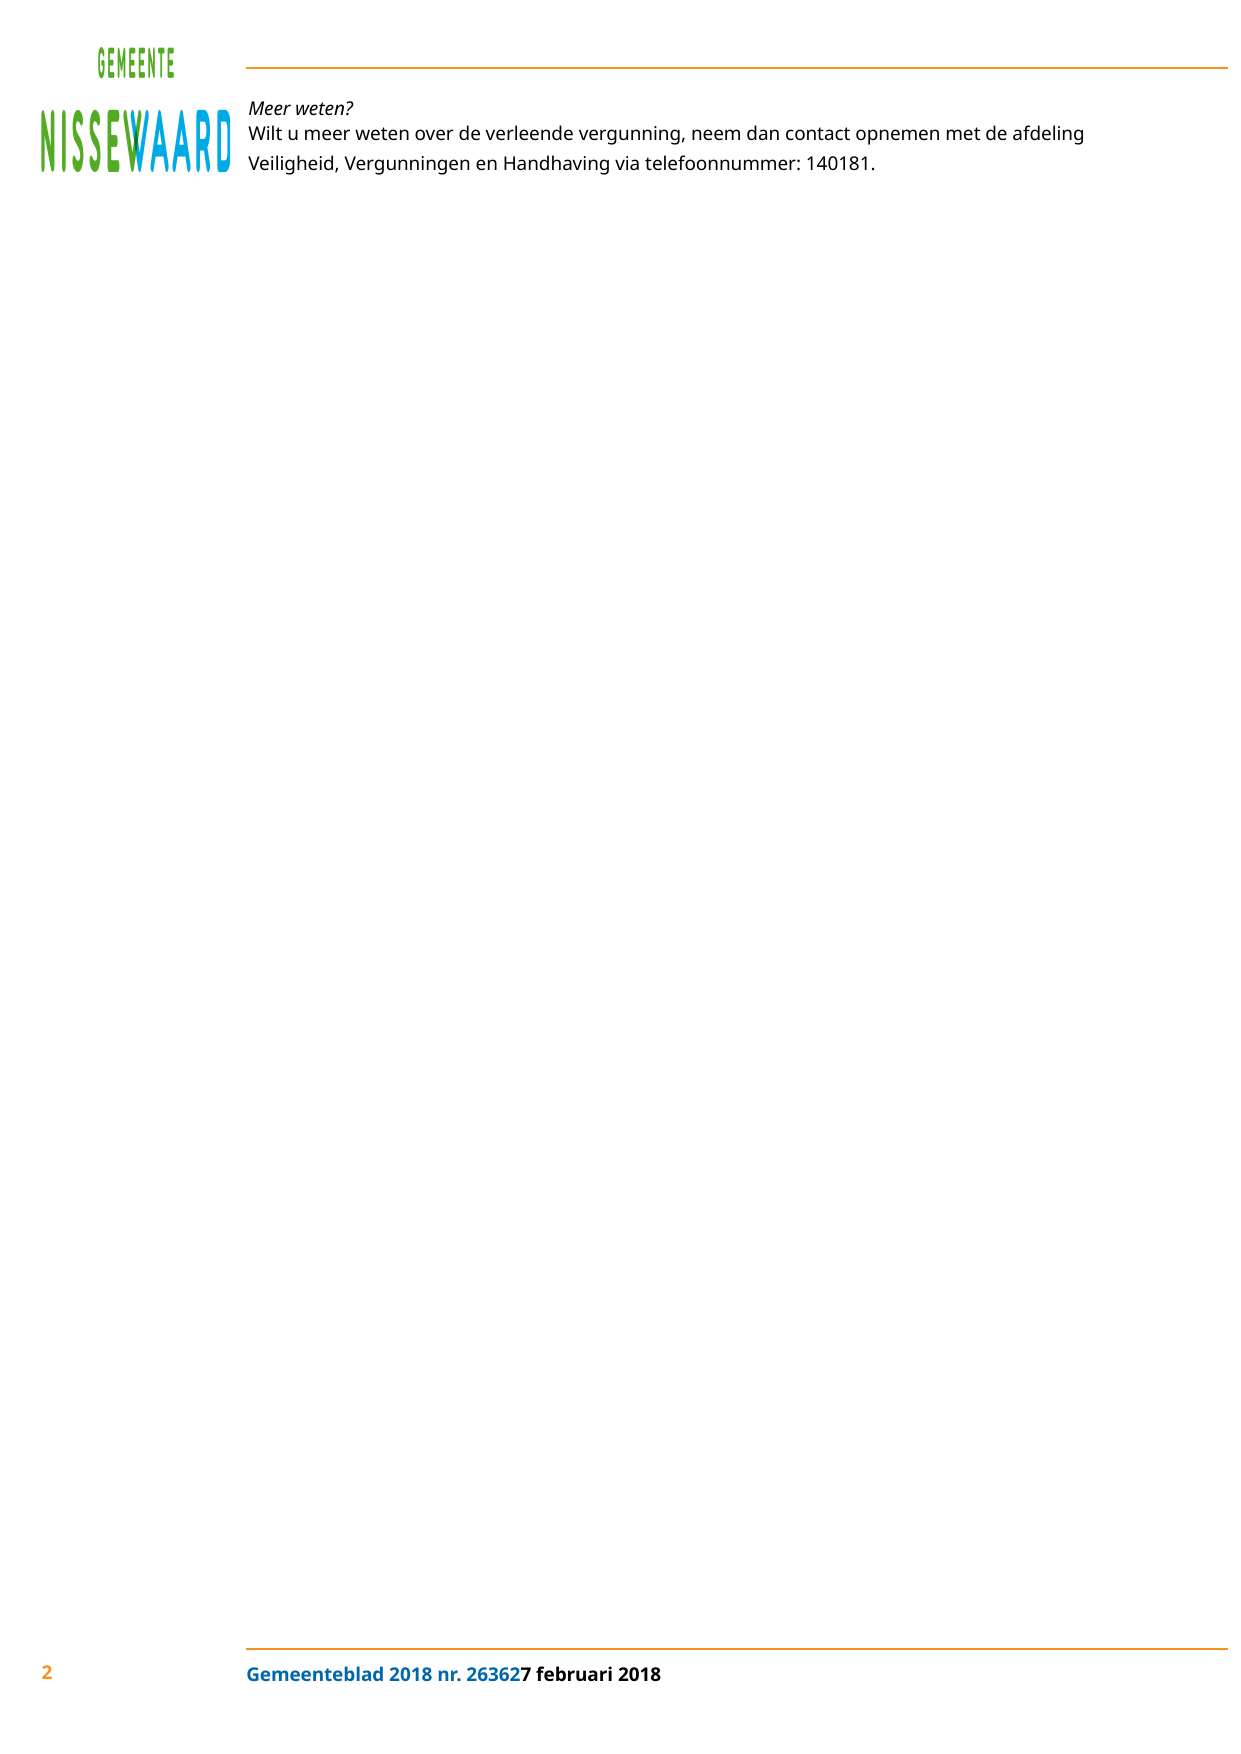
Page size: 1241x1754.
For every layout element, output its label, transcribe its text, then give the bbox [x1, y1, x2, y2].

picture [154, 157, 165, 172]
picture [222, 122, 227, 160]
picture [201, 122, 206, 138]
text Meer weten? [248, 95, 1152, 121]
picture [200, 151, 206, 172]
picture [41, 47, 231, 172]
text Wilt u meer weten over de verleende vergunning, neem dan contact opnemen met de afdeling Veiligheid, Vergunningen en Handhaving via telefoonnummer: 140181. [248, 121, 1152, 176]
picture [176, 157, 187, 172]
